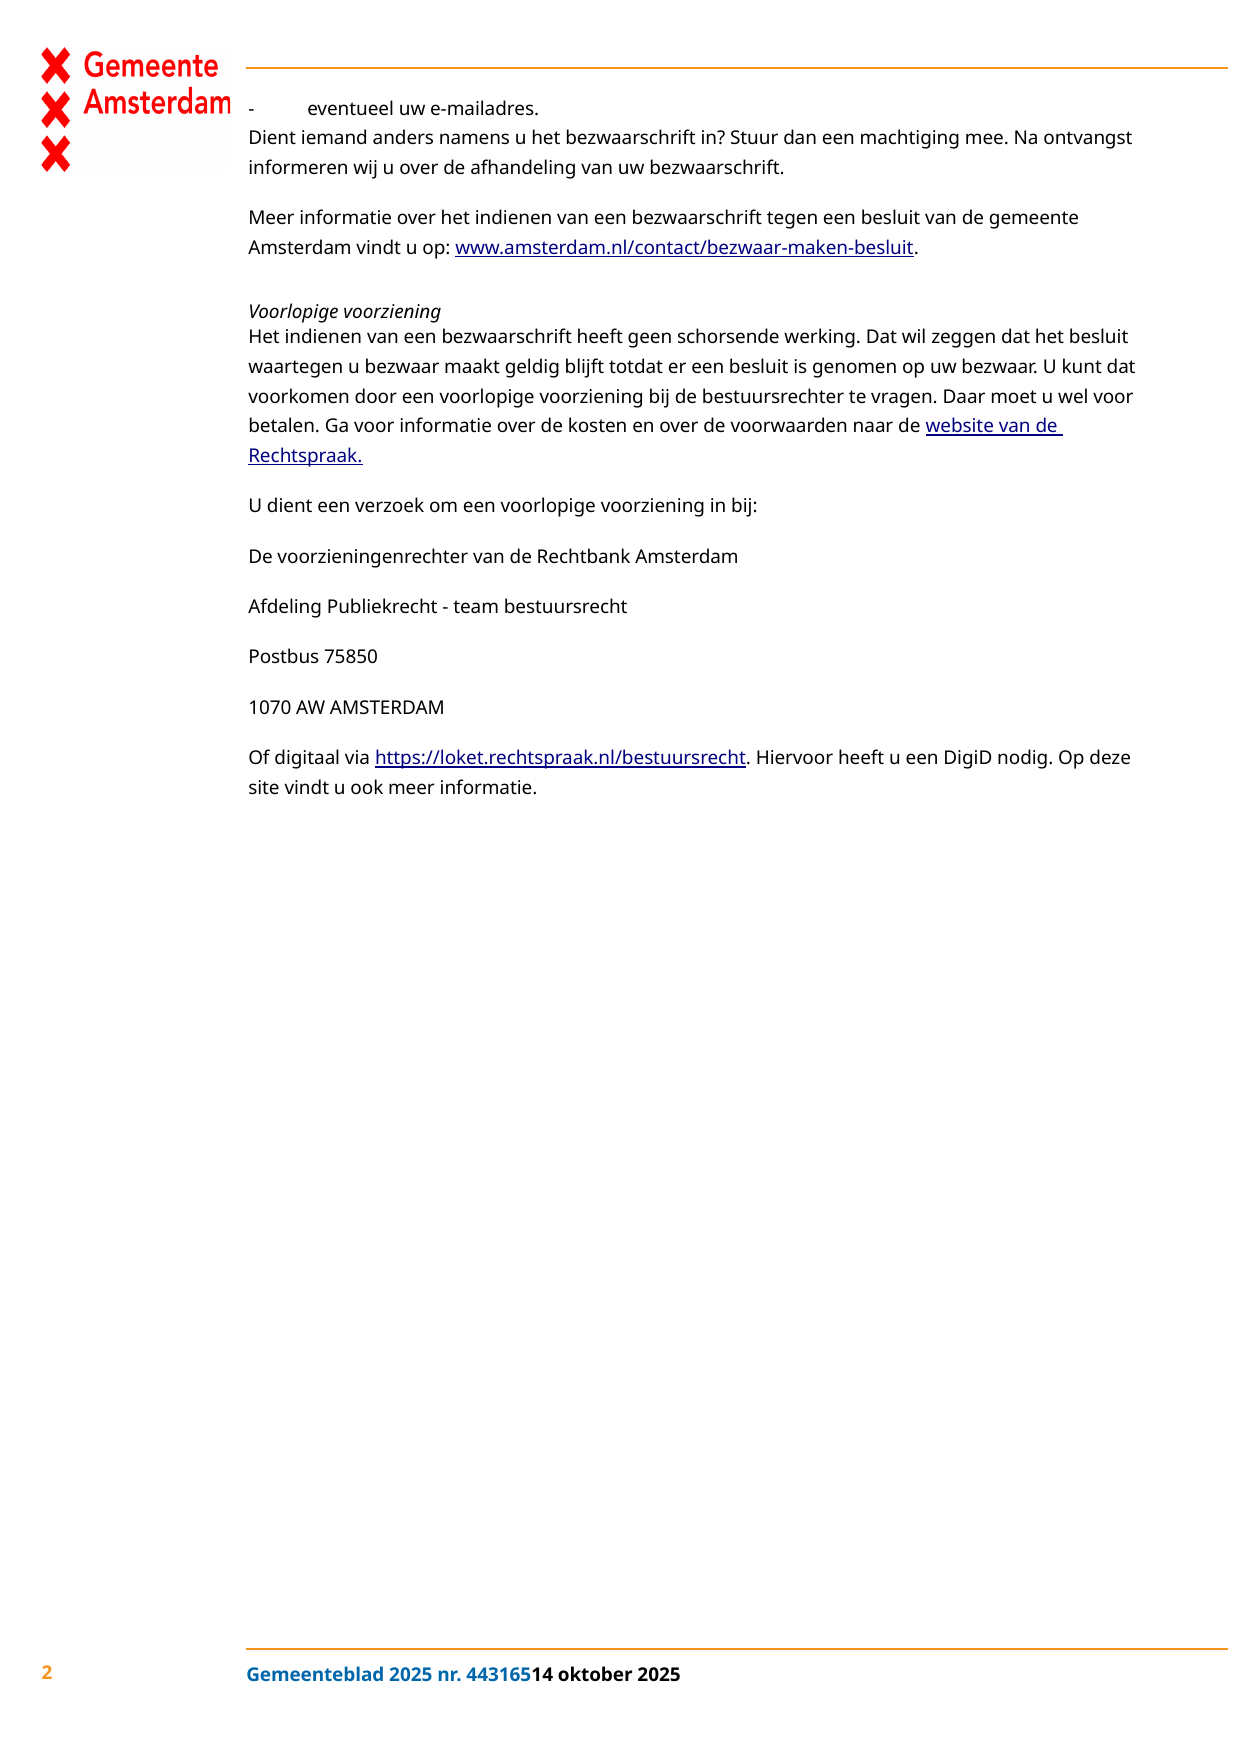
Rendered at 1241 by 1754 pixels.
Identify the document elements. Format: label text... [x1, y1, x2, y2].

list eventueel uw e-mailadres. [248, 95, 1152, 121]
text Of digitaal via https://loket.rechtspraak.nl/bestuursrecht. Hiervoor heeft u een DigiD nodig. Op deze site vindt u ook meer informatie. [248, 744, 1152, 800]
text Het indienen van een bezwaarschrift heeft geen schorsende werking. Dat wil zeggen dat het besluit waartegen u bezwaar maakt geldig blijft totdat er een besluit is genomen op uw bezwaar. U kunt dat voorkomen door een voorlopige voorziening bij de bestuursrechter te vragen. Daar moet u wel voor betalen. Ga voor informatie over de kosten en over de voorwaarden naar de website van de Rechtspraak. [248, 324, 1152, 468]
text Voorlopige voorziening [248, 298, 1152, 324]
text U dient een verzoek om een voorlopige voorziening in bij: [248, 492, 1152, 518]
text De voorzieningenrechter van de Rechtbank Amsterdam [248, 543, 1152, 568]
text Afdeling Publiekrecht - team bestuursrecht [248, 593, 1152, 619]
text 1070 AW AMSTERDAM [248, 694, 1152, 720]
text Postbus 75850 [248, 644, 1152, 669]
picture [41, 47, 231, 172]
text Dient iemand anders namens u het bezwaarschrift in? Stuur dan een machtiging mee. Na ontvangst informeren wij u over de afhandeling van uw bezwaarschrift. [248, 124, 1152, 180]
text Meer informatie over het indienen van een bezwaarschrift tegen een besluit van de gemeente Amsterdam vindt u op: www.amsterdam.nl/contact/bezwaar-maken-besluit. [248, 204, 1152, 260]
